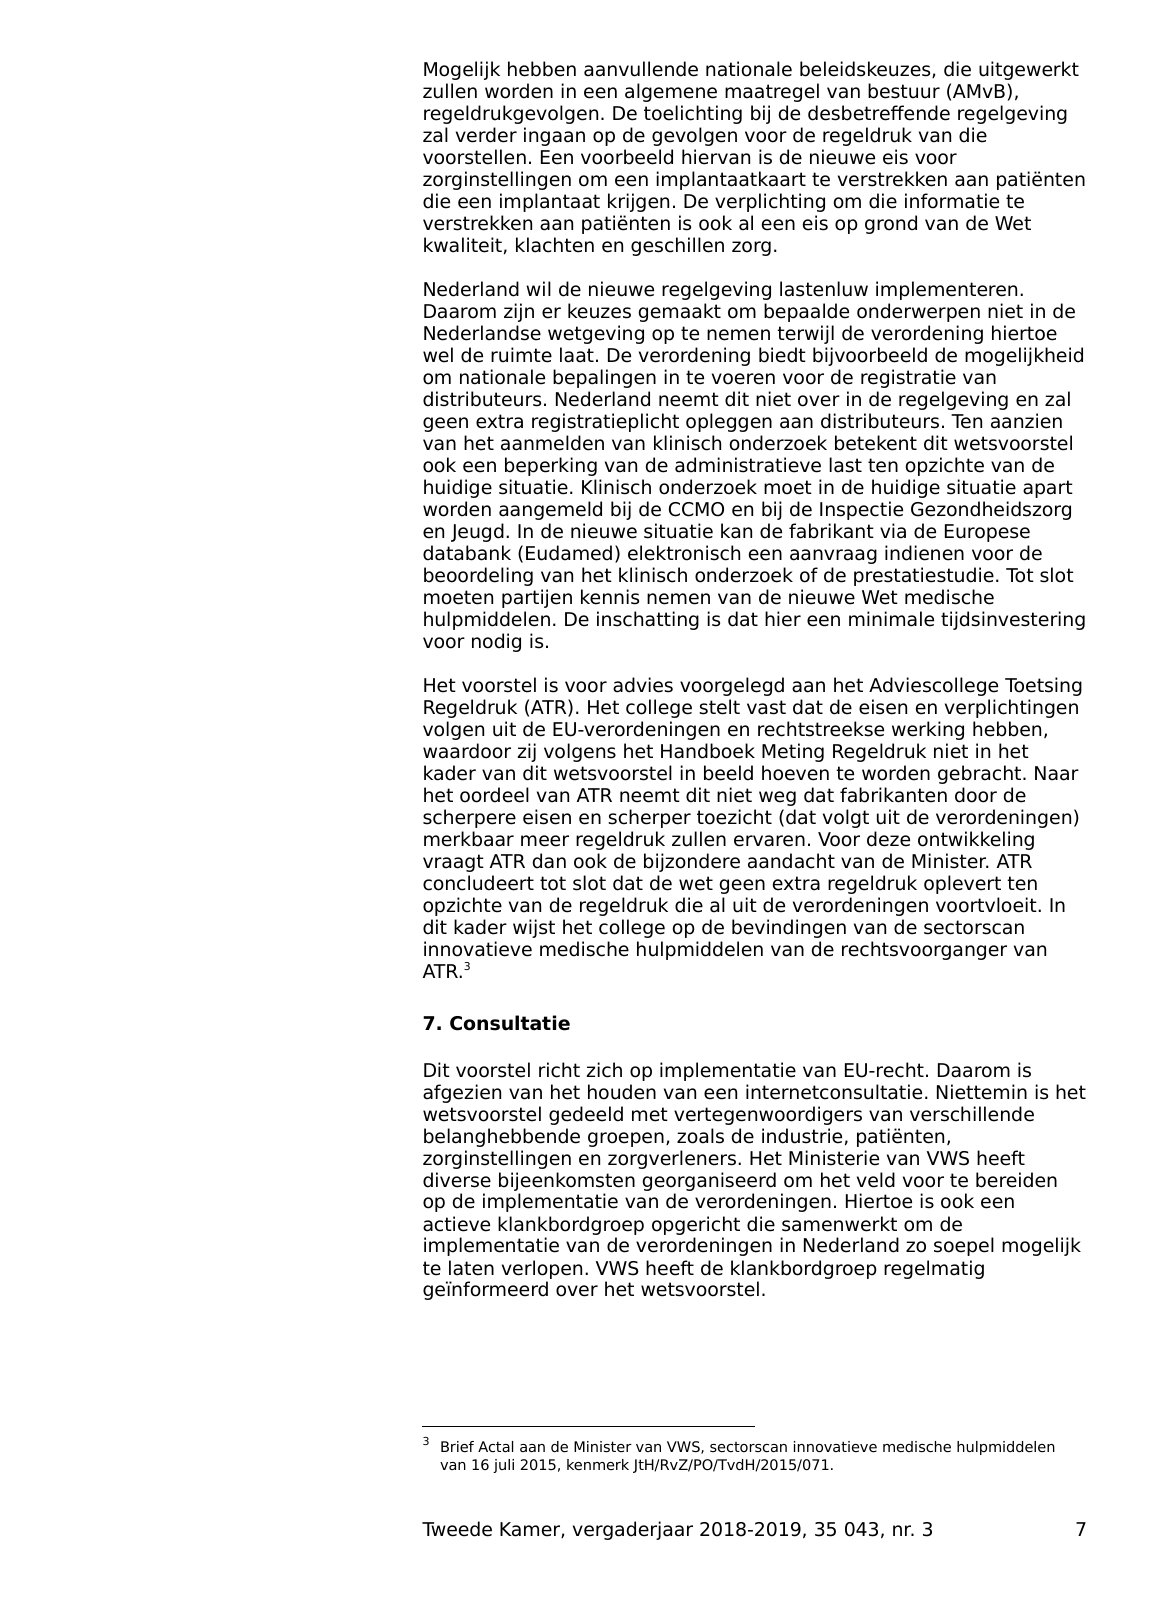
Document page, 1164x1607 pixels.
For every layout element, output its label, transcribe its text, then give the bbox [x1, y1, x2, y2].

text Mogelijk hebben aanvullende nationale beleidskeuzes, die uitgewerkt zullen worden in een algemene maatregel van bestuur (AMvB), regeldrukgevolgen. De toelichting bij de desbetreffende regelgeving zal verder ingaan op de gevolgen voor de regeldruk van die voorstellen. Een voorbeeld hiervan is de nieuwe eis voor zorginstellingen om een implantaatkaart te verstrekken aan patiënten die een implantaat krijgen. De verplichting om die informatie te verstrekken aan patiënten is ook al een eis op grond van de Wet kwaliteit, klachten en geschillen zorg. [422, 59, 1087, 257]
text Het voorstel is voor advies voorgelegd aan het Adviescollege Toetsing Regeldruk (ATR). Het college stelt vast dat de eisen en verplichtingen volgen uit de EU-verordeningen en rechtstreekse werking hebben, waardoor zij volgens het Handboek Meting Regeldruk niet in het kader van dit wetsvoorstel in beeld hoeven te worden gebracht. Naar het oordeel van ATR neemt dit niet weg dat fabrikanten door de scherpere eisen en scherper toezicht (dat volgt uit de verordeningen) merkbaar meer regeldruk zullen ervaren. Voor deze ontwikkeling vraagt ATR dan ook de bijzondere aandacht van de Minister. ATR concludeert tot slot dat de wet geen extra regeldruk oplevert ten opzichte van de regeldruk die al uit de verordeningen voortvloeit. In dit kader wijst het college op de bevindingen van de sectorscan innovatieve medische hulpmiddelen van de rechtsvoorganger van ATR. [422, 675, 1087, 983]
text Brief Actal aan de Minister van VWS, sectorscan innovatieve medische hulpmiddelen van 16 juli 2015, kenmerk JtH/RvZ/PO/TvdH/2015/071. [422, 1435, 1087, 1474]
text Dit voorstel richt zich op implementatie van EU-recht. Daarom is afgezien van het houden van een internetconsultatie. Niettemin is het wetsvoorstel gedeeld met vertegenwoordigers van verschillende belanghebbende groepen, zoals de industrie, patiënten, zorginstellingen en zorgverleners. Het Ministerie van VWS heeft diverse bijeenkomsten georganiseerd om het veld voor te bereiden op de implementatie van de verordeningen. Hiertoe is ook een actieve klankbordgroep opgericht die samenwerkt om de implementatie van de verordeningen in Nederland zo soepel mogelijk te laten verlopen. VWS heeft de klankbordgroep regelmatig geïnformeerd over het wetsvoorstel. [422, 1059, 1087, 1301]
subtitle 7. Consultatie [422, 1013, 1087, 1034]
text Nederland wil de nieuwe regelgeving lastenluw implementeren. Daarom zijn er keuzes gemaakt om bepaalde onderwerpen niet in de Nederlandse wetgeving op te nemen terwijl de verordening hiertoe wel de ruimte laat. De verordening biedt bijvoorbeeld de mogelijkheid om nationale bepalingen in te voeren voor de registratie van distributeurs. Nederland neemt dit niet over in de regelgeving en zal geen extra registratieplicht opleggen aan distributeurs. Ten aanzien van het aanmelden van klinisch onderzoek betekent dit wetsvoorstel ook een beperking van de administratieve last ten opzichte van de huidige situatie. Klinisch onderzoek moet in de huidige situatie apart worden aangemeld bij de CCMO en bij de Inspectie Gezondheidszorg en Jeugd. In de nieuwe situatie kan de fabrikant via de Europese databank (Eudamed) elektronisch een aanvraag indienen voor de beoordeling van het klinisch onderzoek of de prestatiestudie. Tot slot moeten partijen kennis nemen van de nieuwe Wet medische hulpmiddelen. De inschatting is dat hier een minimale tijdsinvestering voor nodig is. [422, 279, 1087, 653]
